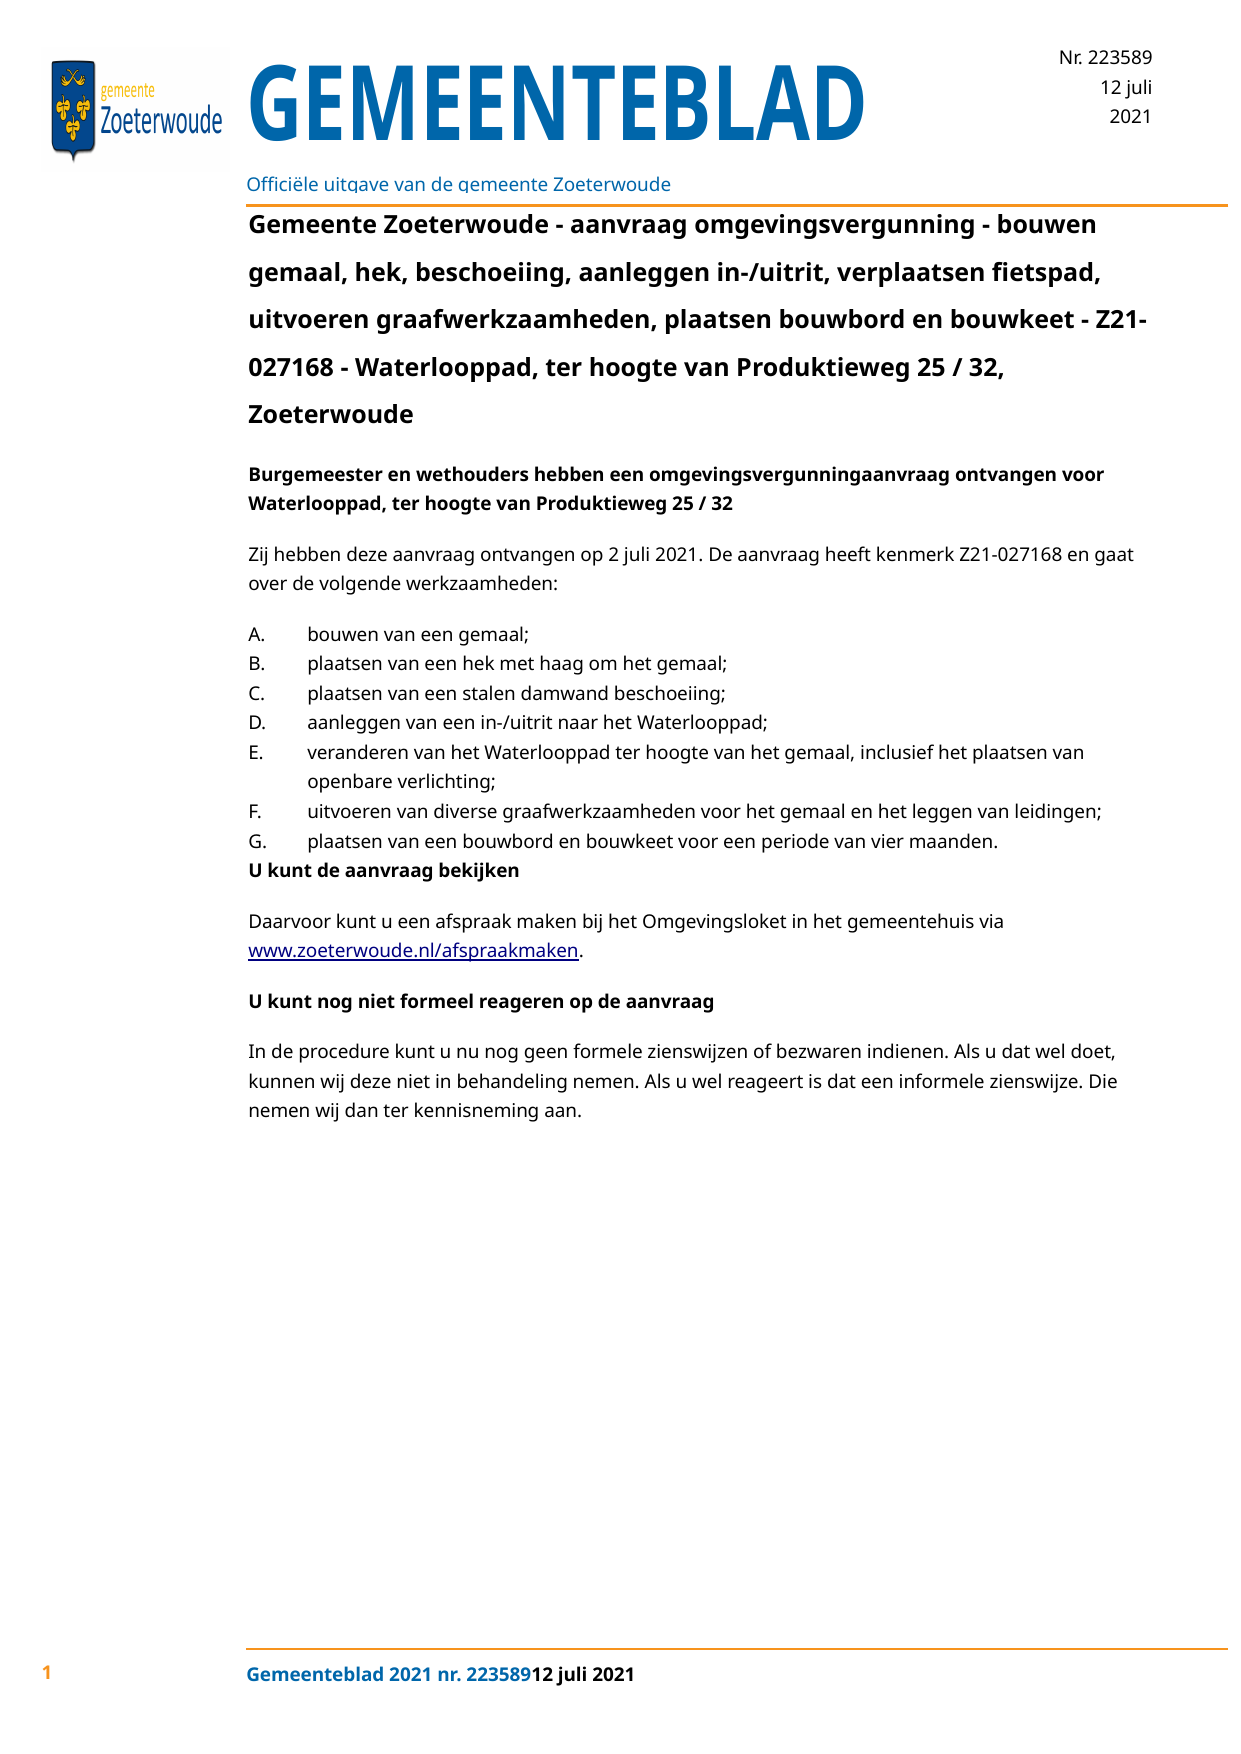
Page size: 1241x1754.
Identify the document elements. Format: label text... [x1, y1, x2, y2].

text Daarvoor kunt u een afspraak maken bij het Omgevingsloket in het gemeentehuis via www.zoeterwoude.nl/afspraakmaken. [248, 908, 1152, 963]
picture [41, 47, 231, 172]
text Gemeente Zoeterwoude - aanvraag omgevingsvergunning - bouwen gemaal, hek, beschoeiing, aanleggen in-/uitrit, verplaatsen fietspad, uitvoeren graafwerkzaamheden, plaatsen bouwbord en bouwkeet - Z21-027168 - Waterlooppad, ter hoogte van Produktieweg 25 / 32, Zoeterwoude [248, 207, 1152, 431]
text U kunt de aanvraag bekijken [248, 857, 1152, 883]
list bouwen van een gemaal; [248, 621, 1152, 646]
list plaatsen van een hek met haag om het gemaal; [248, 650, 1152, 676]
list uitvoeren van diverse graafwerkzaamheden voor het gemaal en het leggen van leidingen; [248, 798, 1152, 824]
text In de procedure kunt u nu nog geen formele zienswijzen of bezwaren indienen. Als u dat wel doet, kunnen wij deze niet in behandeling nemen. Als u wel reageert is dat een informele zienswijze. Die nemen wij dan ter kennisneming aan. [248, 1038, 1152, 1123]
list veranderen van het Waterlooppad ter hoogte van het gemaal, inclusief het plaatsen van openbare verlichting; [248, 739, 1152, 794]
text U kunt nog niet formeel reageren op de aanvraag [248, 988, 1152, 1013]
list plaatsen van een bouwbord en bouwkeet voor een periode van vier maanden. [248, 828, 1152, 853]
list plaatsen van een stalen damwand beschoeiing; [248, 680, 1152, 706]
list aanleggen van een in-/uitrit naar het Waterlooppad; [248, 709, 1152, 735]
text Burgemeester en wethouders hebben een omgevingsvergunningaanvraag ontvangen voor Waterlooppad, ter hoogte van Produktieweg 25 / 32 [248, 461, 1152, 516]
text Zij hebben deze aanvraag ontvangen op 2 juli 2021. De aanvraag heeft kenmerk Z21-027168 en gaat over de volgende werkzaamheden: [248, 541, 1152, 596]
